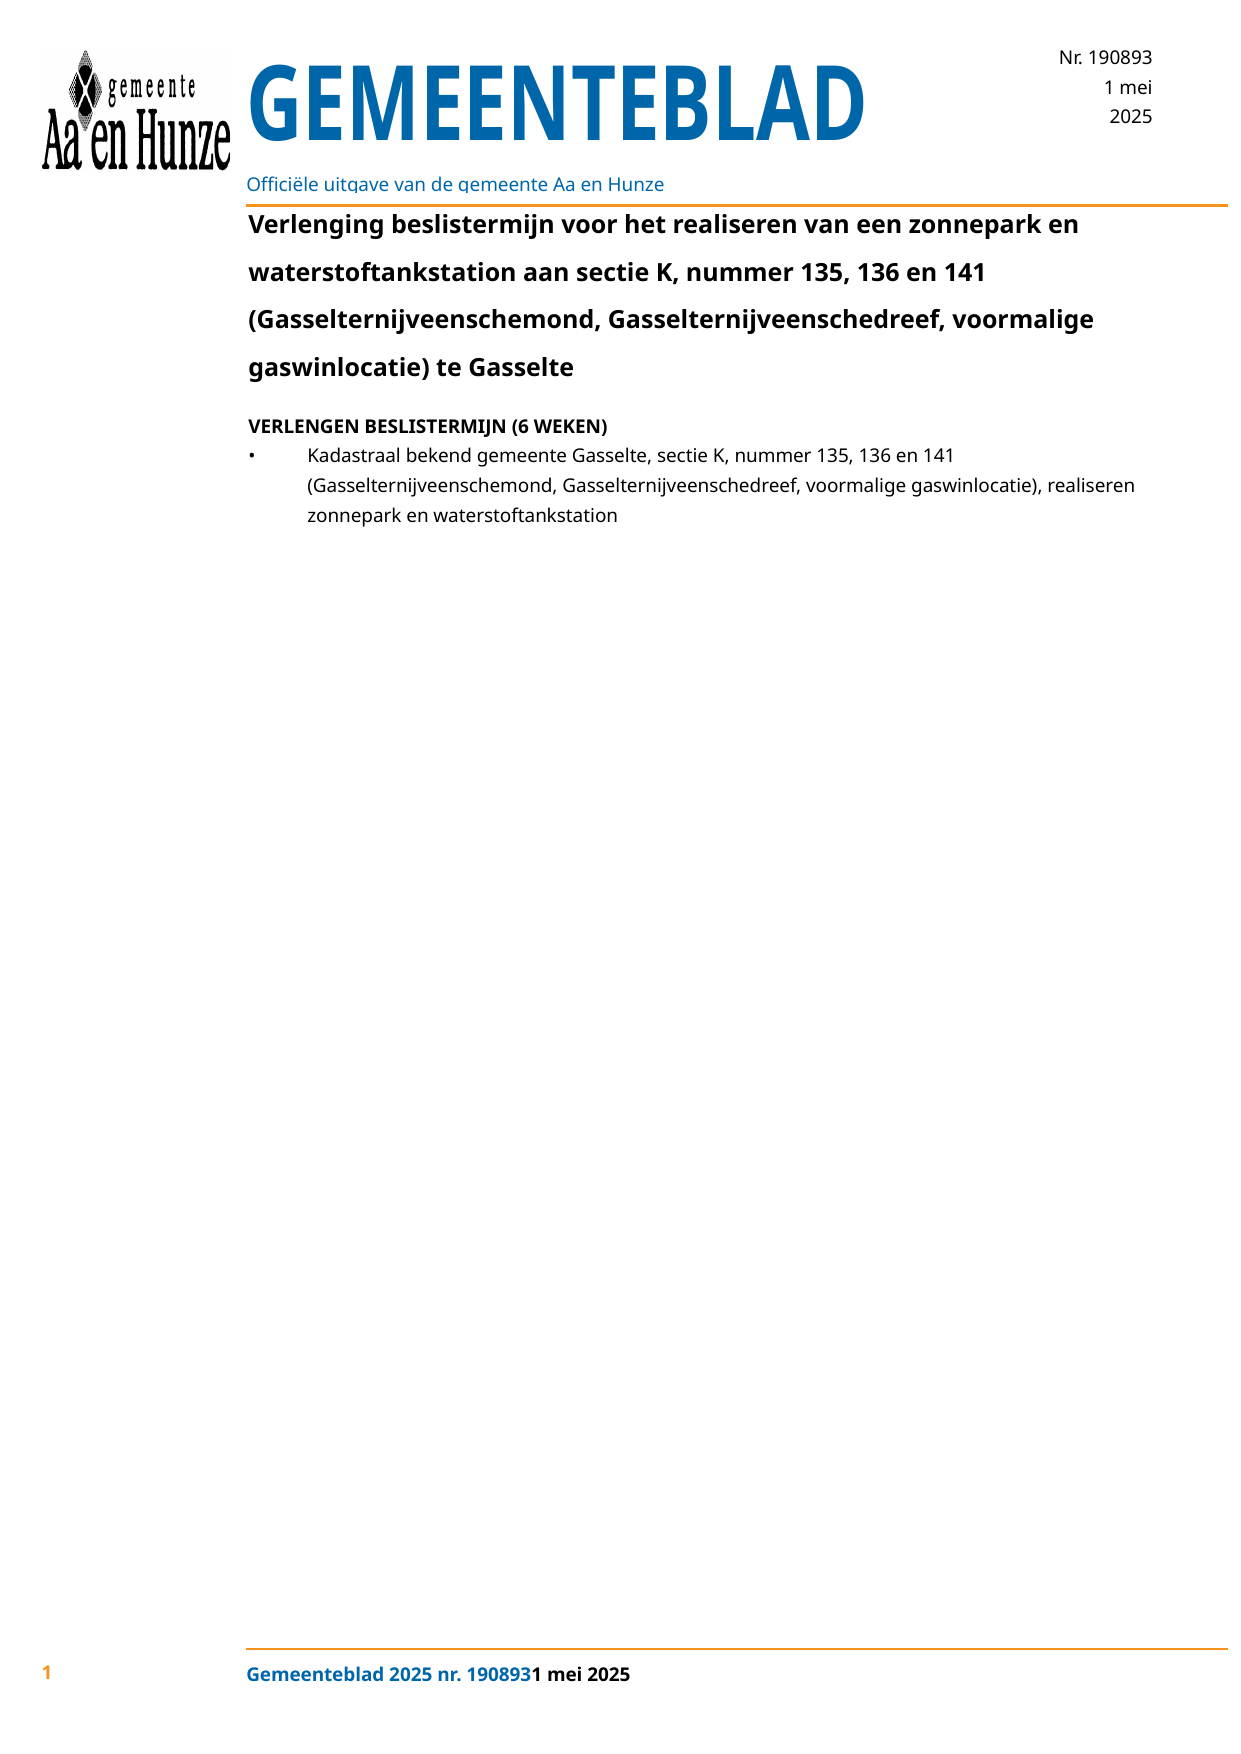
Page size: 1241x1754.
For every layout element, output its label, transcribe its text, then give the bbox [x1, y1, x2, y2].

list Kadastraal bekend gemeente Gasselte, sectie K, nummer 135, 136 en 141 (Gasselternijveenschemond, Gasselternijveenschedreef, voormalige gaswinlocatie), realiseren zonnepark en waterstoftankstation [248, 443, 1152, 528]
picture [41, 47, 231, 172]
text Verlenging beslistermijn voor het realiseren van een zonnepark en waterstoftankstation aan sectie K, nummer 135, 136 en 141 (Gasselternijveenschemond, Gasselternijveenschedreef, voormalige gaswinlocatie) te Gasselte [248, 207, 1152, 384]
text VERLENGEN BESLISTERMIJN (6 WEKEN) [248, 413, 1152, 439]
